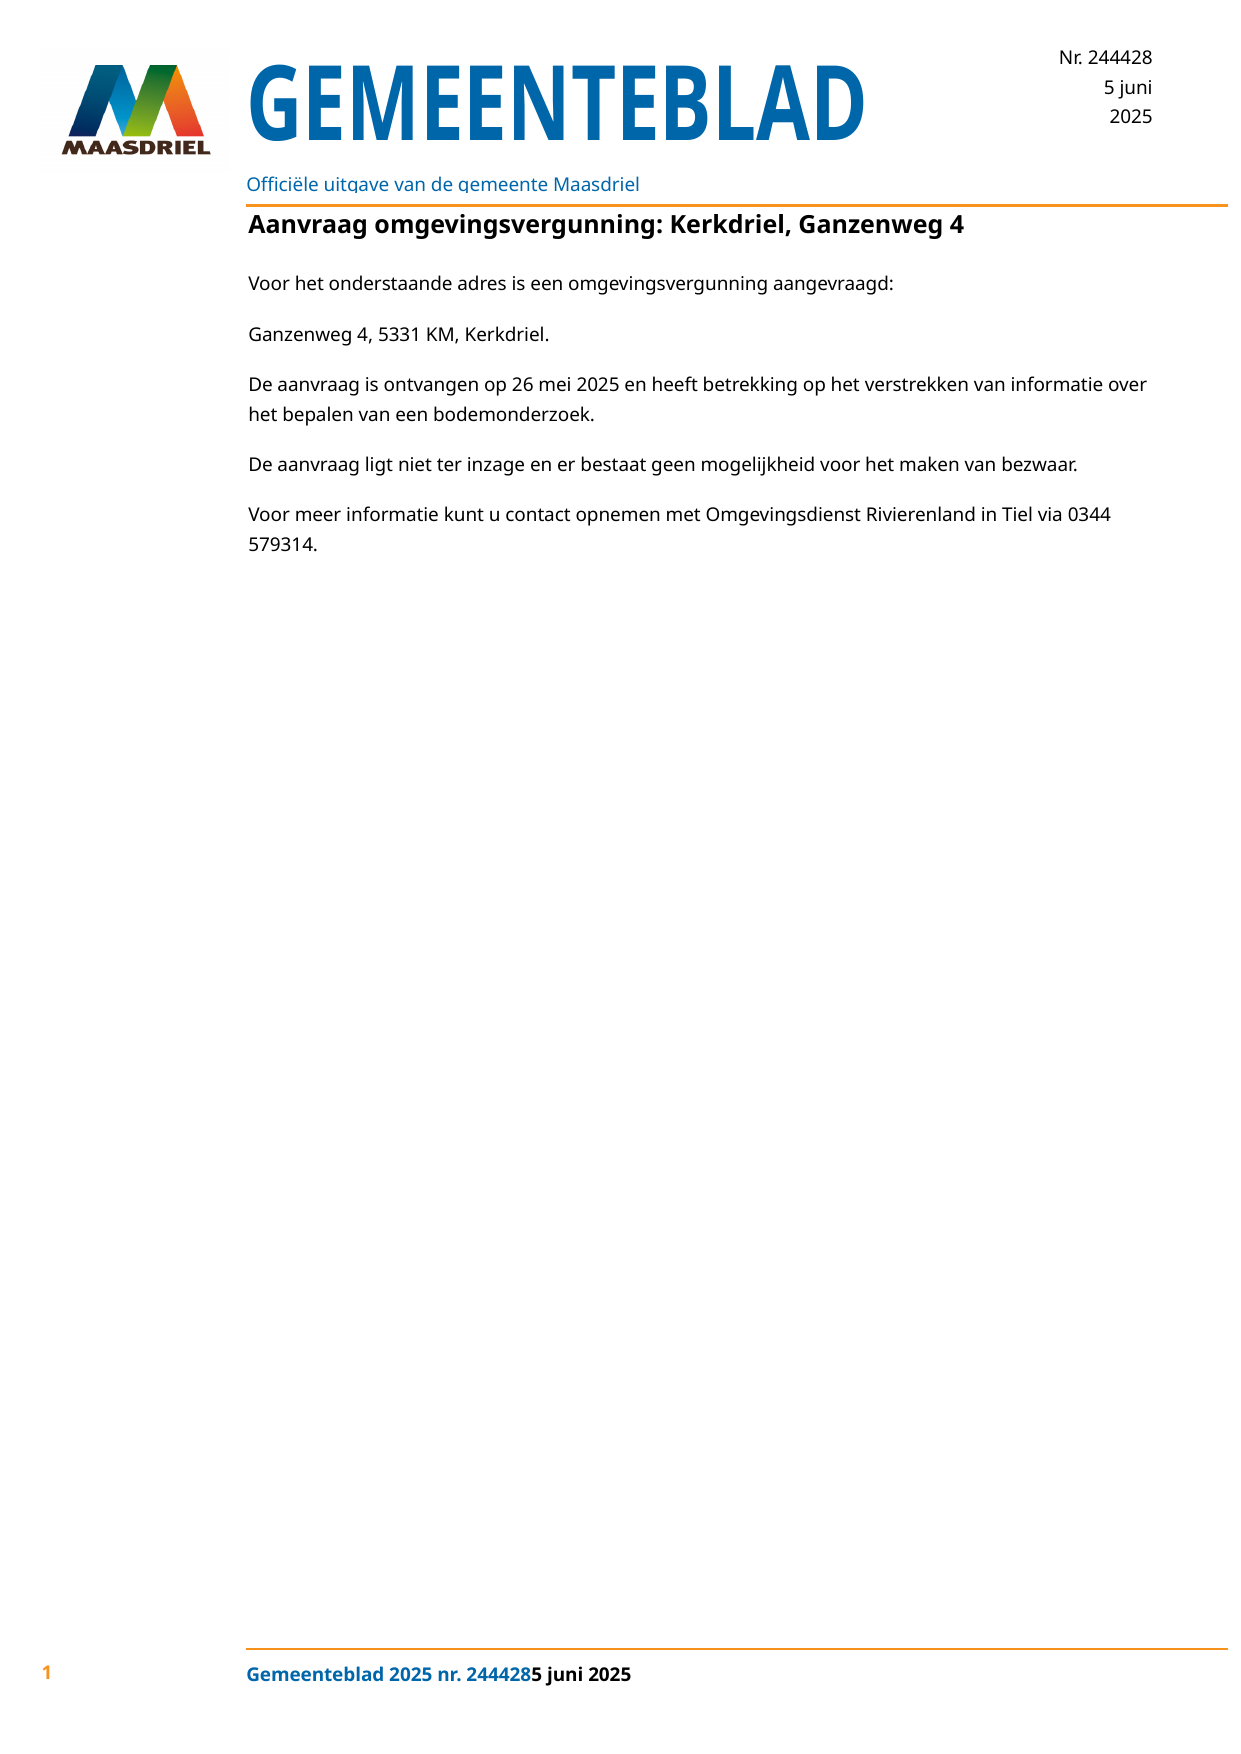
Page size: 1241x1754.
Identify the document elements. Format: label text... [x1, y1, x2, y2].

picture [41, 47, 231, 172]
text Aanvraag omgevingsvergunning: Kerkdriel, Ganzenweg 4 [248, 207, 1152, 241]
text De aanvraag ligt niet ter inzage en er bestaat geen mogelijkheid voor het maken van bezwaar. [248, 451, 1152, 477]
text Voor meer informatie kunt u contact opnemen met Omgevingsdienst Rivierenland in Tiel via 0344 579314. [248, 502, 1152, 557]
text Ganzenweg 4, 5331 KM, Kerkdriel. [248, 321, 1152, 346]
text Voor het onderstaande adres is een omgevingsvergunning aangevraagd: [248, 270, 1152, 296]
text De aanvraag is ontvangen op 26 mei 2025 en heeft betrekking op het verstrekken van informatie over het bepalen van een bodemonderzoek. [248, 371, 1152, 426]
